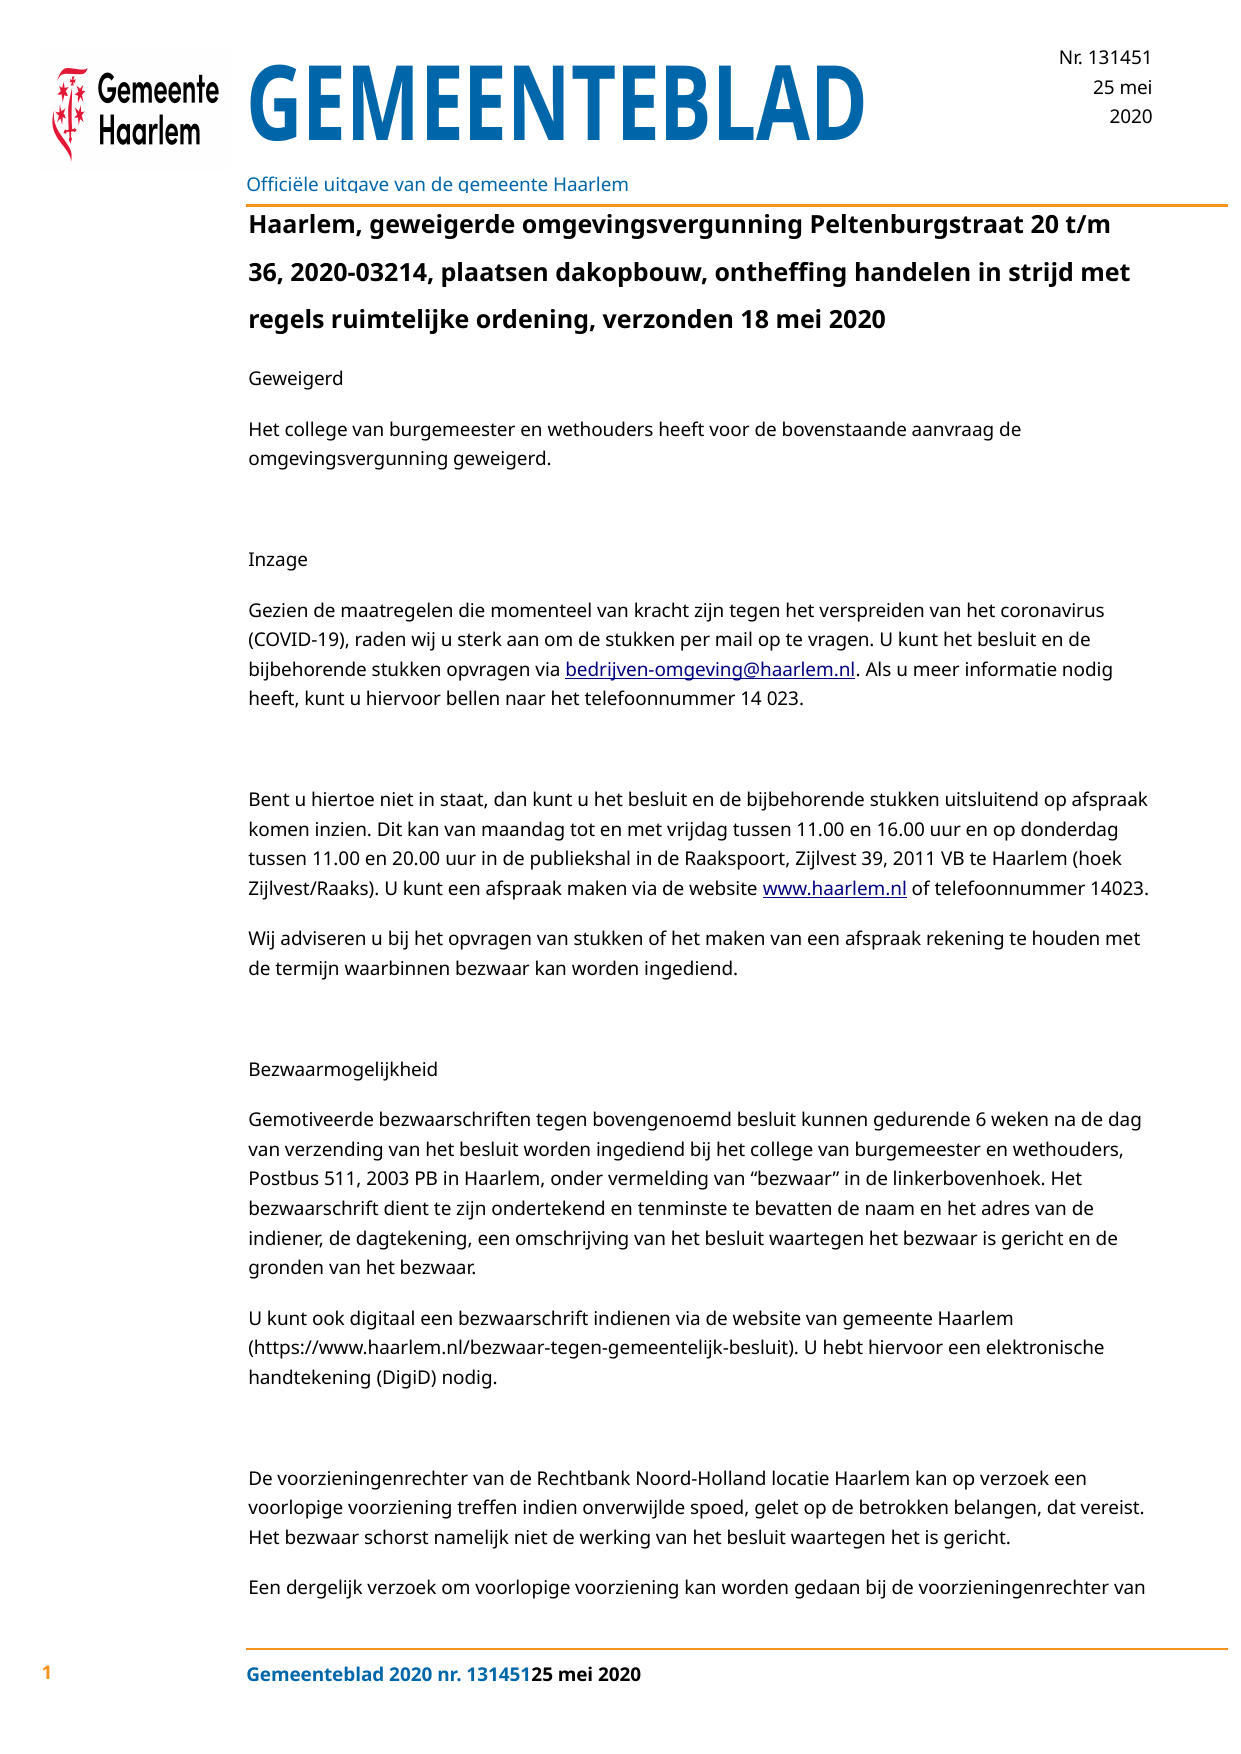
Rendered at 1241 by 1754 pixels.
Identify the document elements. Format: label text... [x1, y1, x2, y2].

picture [41, 47, 231, 172]
text Haarlem, geweigerde omgevingsvergunning Peltenburgstraat 20 t/m 36, 2020-03214, plaatsen dakopbouw, ontheffing handelen in strijd met regels ruimtelijke ordening, verzonden 18 mei 2020 [248, 207, 1152, 336]
text Bent u hiertoe niet in staat, dan kunt u het besluit en de bijbehorende stukken uitsluitend op afspraak komen inzien. Dit kan van maandag tot en met vrijdag tussen 11.00 en 16.00 uur en op donderdag tussen 11.00 en 20.00 uur in de publiekshal in de Raakspoort, Zijlvest 39, 2011 VB te Haarlem (hoek Zijlvest/Raaks). U kunt een afspraak maken via de website www.haarlem.nl of telefoonnummer 14023. [248, 786, 1152, 901]
text Bezwaarmogelijkheid [248, 1056, 1152, 1082]
text Geweigerd [248, 366, 1152, 391]
text Wij adviseren u bij het opvragen van stukken of het maken van een afspraak rekening te houden met de termijn waarbinnen bezwaar kan worden ingediend. [248, 926, 1152, 981]
text Gezien de maatregelen die momenteel van kracht zijn tegen het verspreiden van het coronavirus (COVID-19), raden wij u sterk aan om de stukken per mail op te vragen. U kunt het besluit en de bijbehorende stukken opvragen via bedrijven-omgeving@haarlem.nl. Als u meer informatie nodig heeft, kunt u hiervoor bellen naar het telefoonnummer 14 023. [248, 597, 1152, 711]
text Een dergelijk verzoek om voorlopige voorziening kan worden gedaan bij de voorzieningenrechter van [248, 1574, 1152, 1600]
text U kunt ook digitaal een bezwaarschrift indienen via de website van gemeente Haarlem (https://www.haarlem.nl/bezwaar-tegen-gemeentelijk-besluit). U hebt hiervoor een elektronische handtekening (DigiD) nodig. [248, 1305, 1152, 1389]
text Gemotiveerde bezwaarschriften tegen bovengenoemd besluit kunnen gedurende 6 weken na de dag van verzending van het besluit worden ingediend bij het college van burgemeester en wethouders, Postbus 511, 2003 PB in Haarlem, onder vermelding van “bezwaar” in de linkerbovenhoek. Het bezwaarschrift dient te zijn ondertekend en tenminste te bevatten de naam en het adres van de indiener, de dagtekening, een omschrijving van het besluit waartegen het bezwaar is gericht en de gronden van het bezwaar. [248, 1106, 1152, 1280]
text De voorzieningenrechter van de Rechtbank Noord-Holland locatie Haarlem kan op verzoek een voorlopige voorziening treffen indien onverwijlde spoed, gelet op de betrokken belangen, dat vereist. Het bezwaar schorst namelijk niet de werking van het besluit waartegen het is gericht. [248, 1465, 1152, 1549]
text Het college van burgemeester en wethouders heeft voor de bovenstaande aanvraag de omgevingsvergunning geweigerd. [248, 416, 1152, 471]
text Inzage [248, 546, 1152, 572]
